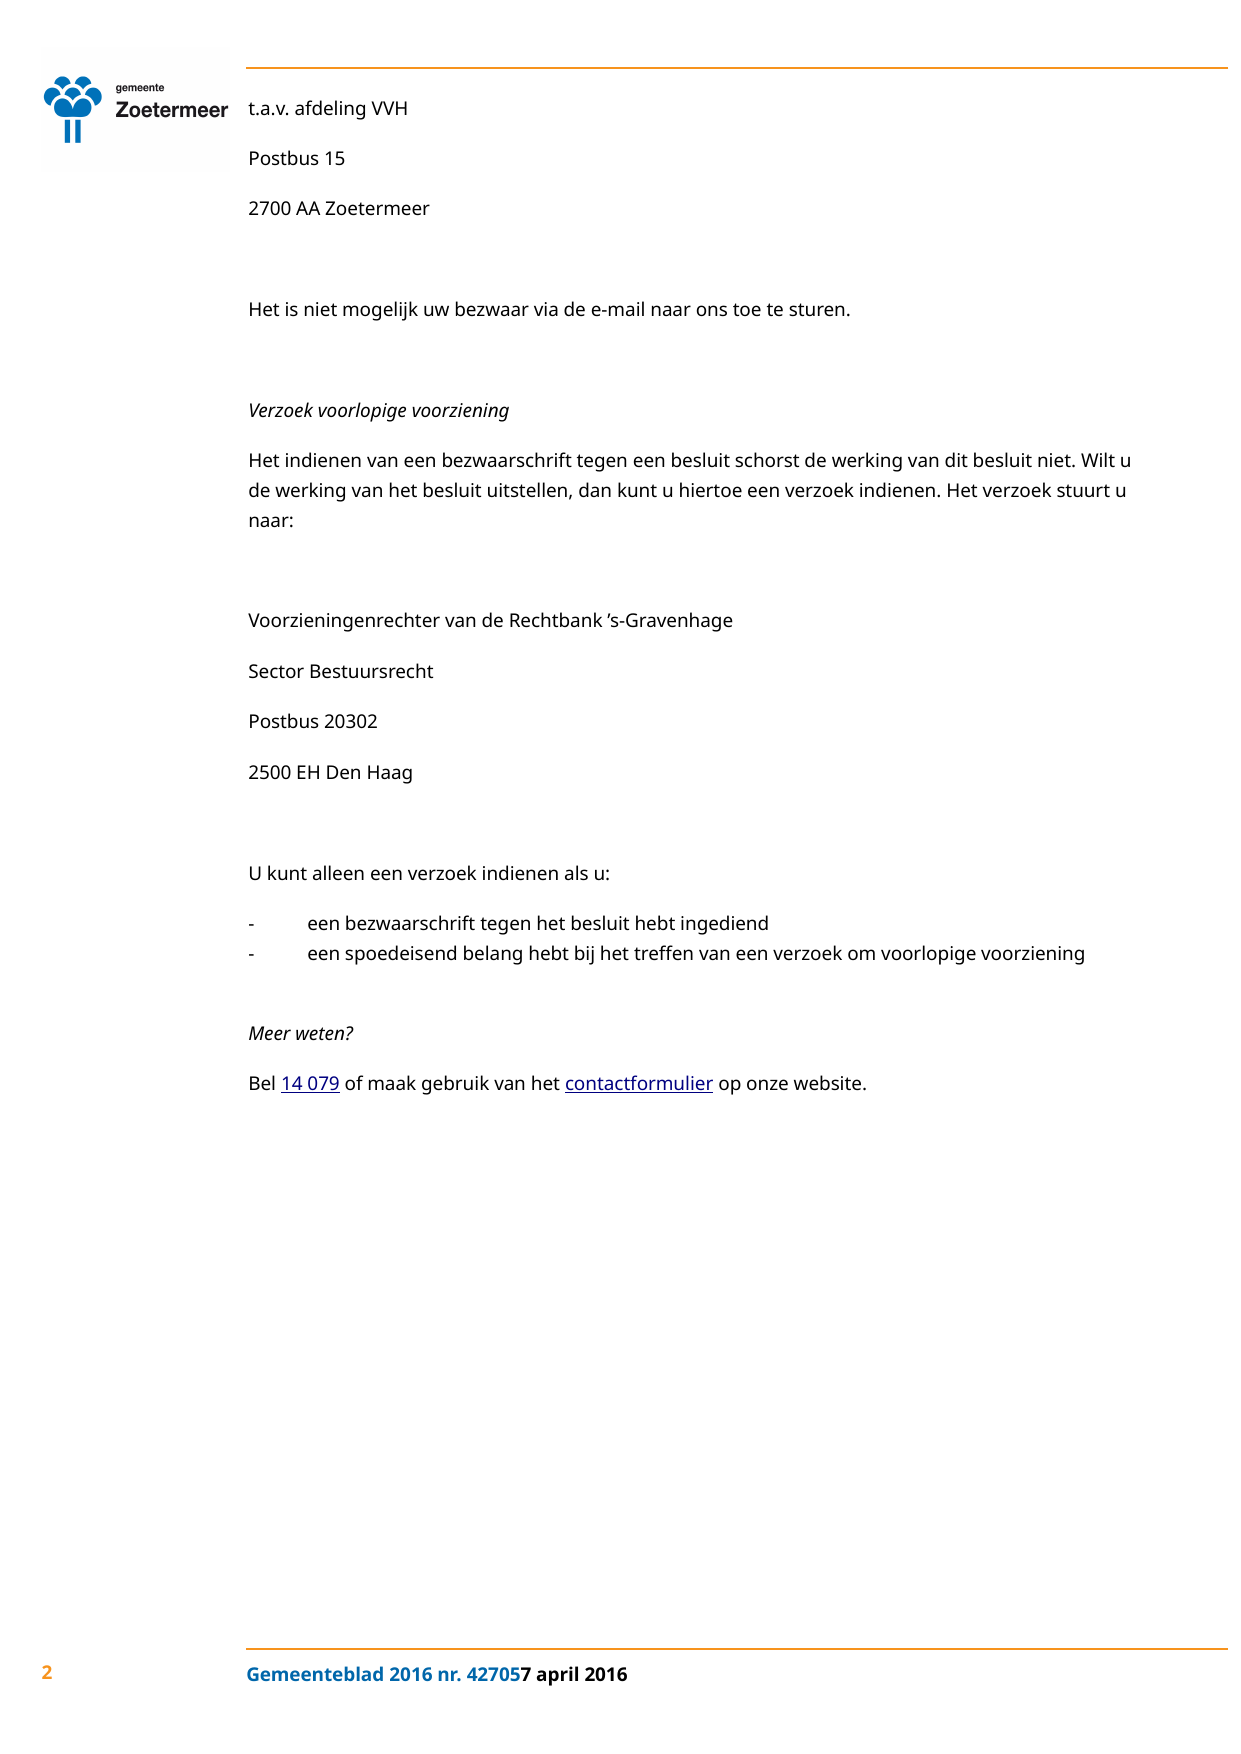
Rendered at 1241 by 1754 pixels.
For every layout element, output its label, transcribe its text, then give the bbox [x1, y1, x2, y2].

text Het indienen van een bezwaarschrift tegen een besluit schorst de werking van dit besluit niet. Wilt u de werking van het besluit uitstellen, dan kunt u hiertoe een verzoek indienen. Het verzoek stuurt u naar: [248, 448, 1152, 533]
text Het is niet mogelijk uw bezwaar via de e-mail naar ons toe te sturen. [248, 296, 1152, 322]
text Postbus 20302 [248, 708, 1152, 734]
text Bel 14 079 of maak gebruik van het contactformulier op onze website. [248, 1070, 1152, 1096]
text t.a.v. afdeling VVH [248, 95, 1152, 121]
text Postbus 15 [248, 145, 1152, 171]
text Sector Bestuursrecht [248, 658, 1152, 684]
text 2500 EH Den Haag [248, 759, 1152, 785]
text 2700 AA Zoetermeer [248, 196, 1152, 221]
picture [41, 47, 231, 172]
list een bezwaarschrift tegen het besluit hebt ingediend [248, 910, 1152, 936]
text Meer weten? [248, 1020, 1152, 1046]
text U kunt alleen een verzoek indienen als u: [248, 860, 1152, 886]
text Voorzieningenrechter van de Rechtbank ’s-Gravenhage [248, 608, 1152, 633]
list een spoedeisend belang hebt bij het treffen van een verzoek om voorlopige voorziening [248, 940, 1152, 966]
text Verzoek voorlopige voorziening [248, 397, 1152, 423]
